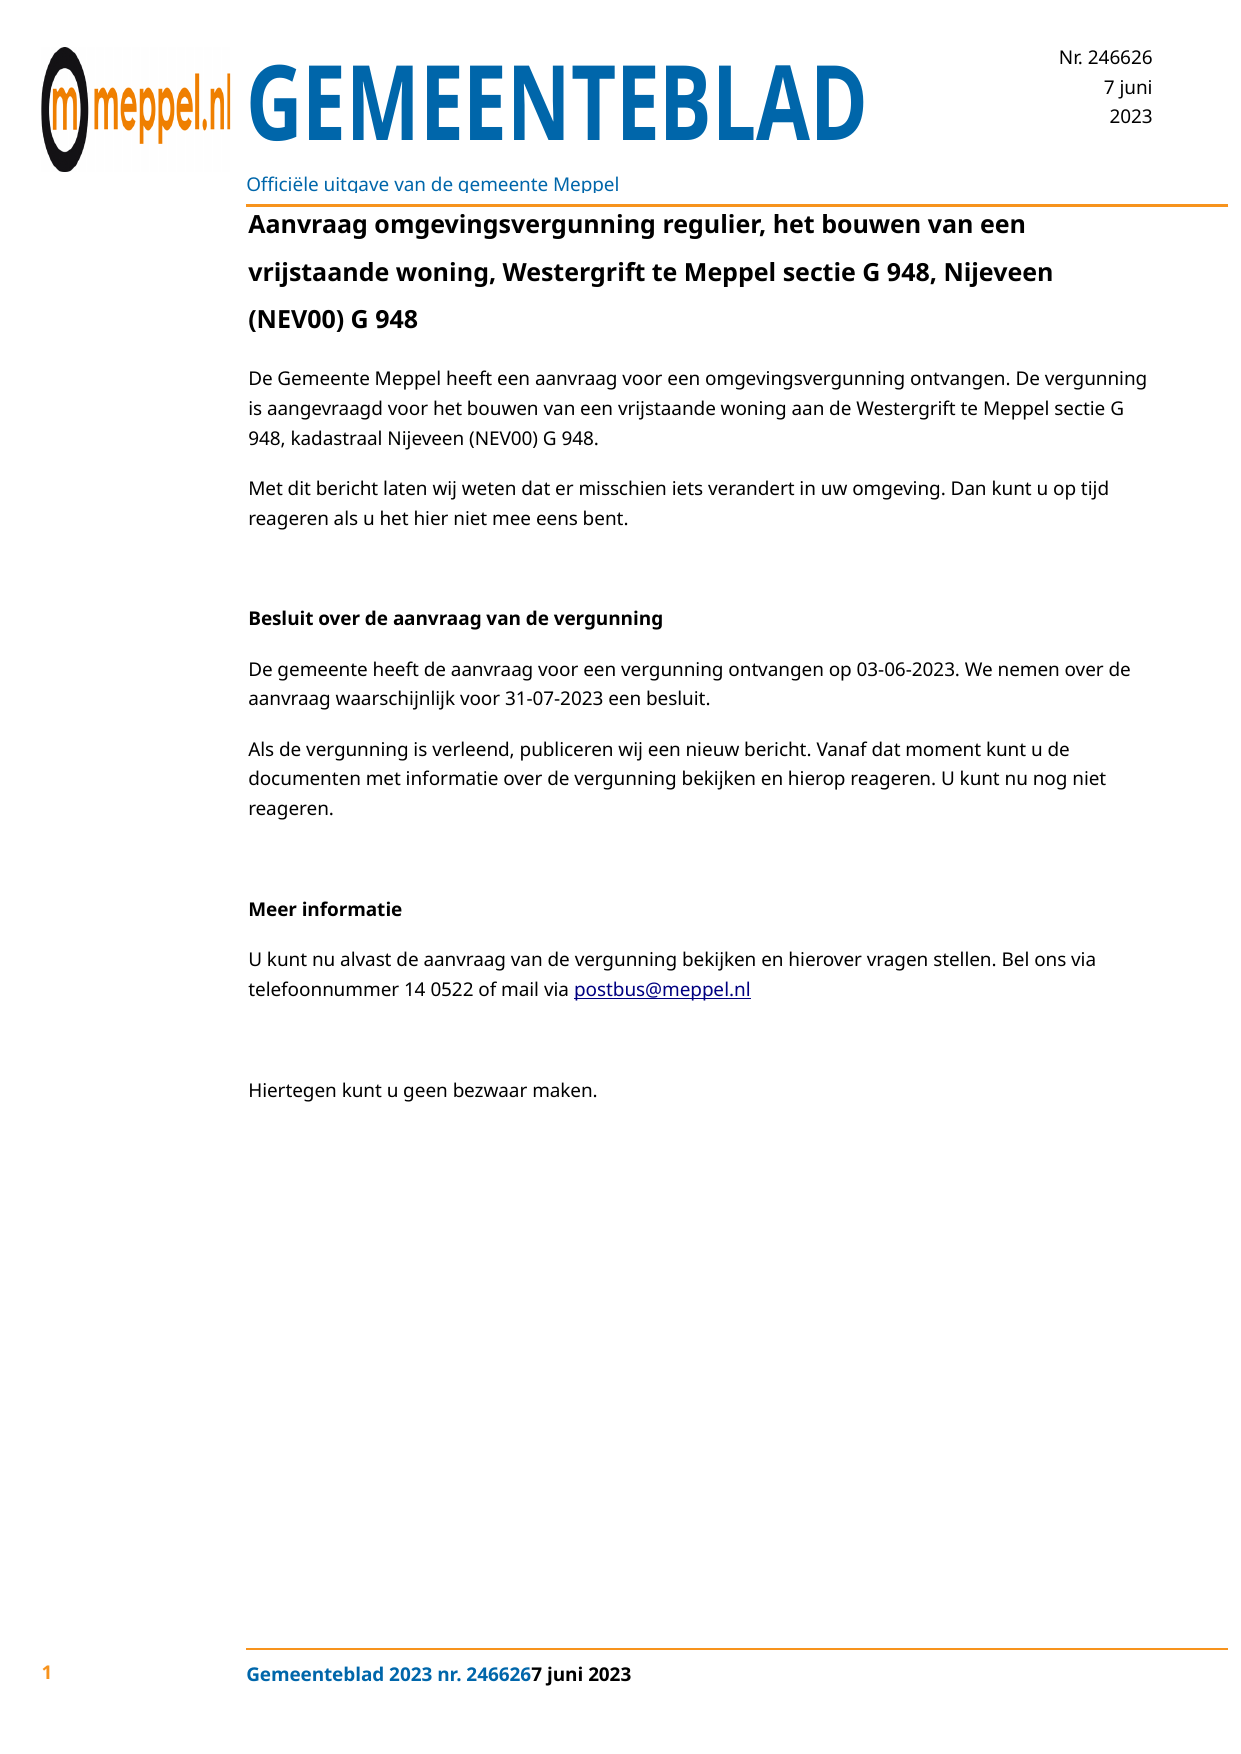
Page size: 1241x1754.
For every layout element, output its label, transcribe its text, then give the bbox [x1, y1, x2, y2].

text Met dit bericht laten wij weten dat er misschien iets verandert in uw omgeving. Dan kunt u op tijd reageren als u het hier niet mee eens bent. [248, 475, 1152, 530]
text De Gemeente Meppel heeft een aanvraag voor een omgevingsvergunning ontvangen. De vergunning is aangevraagd voor het bouwen van een vrijstaande woning aan de Westergrift te Meppel sectie G 948, kadastraal Nijeveen (NEV00) G 948. [248, 366, 1152, 450]
text U kunt nu alvast de aanvraag van de vergunning bekijken en hierover vragen stellen. Bel ons via telefoonnummer 14 0522 of mail via postbus@meppel.nl [248, 946, 1152, 1002]
text Als de vergunning is verleend, publiceren wij een nieuw bericht. Vanaf dat moment kunt u de documenten met informatie over de vergunning bekijken en hierop reageren. U kunt nu nog niet reageren. [248, 736, 1152, 821]
text De gemeente heeft de aanvraag voor een vergunning ontvangen op 03-06-2023. We nemen over de aanvraag waarschijnlijk voor 31-07-2023 een besluit. [248, 656, 1152, 711]
text Aanvraag omgevingsvergunning regulier, het bouwen van een vrijstaande woning, Westergrift te Meppel sectie G 948, Nijeveen (NEV00) G 948 [248, 207, 1152, 336]
text Besluit over de aanvraag van de vergunning [248, 606, 1152, 631]
picture [41, 47, 231, 172]
text Meer informatie [248, 896, 1152, 922]
text Hiertegen kunt u geen bezwaar maken. [248, 1077, 1152, 1102]
